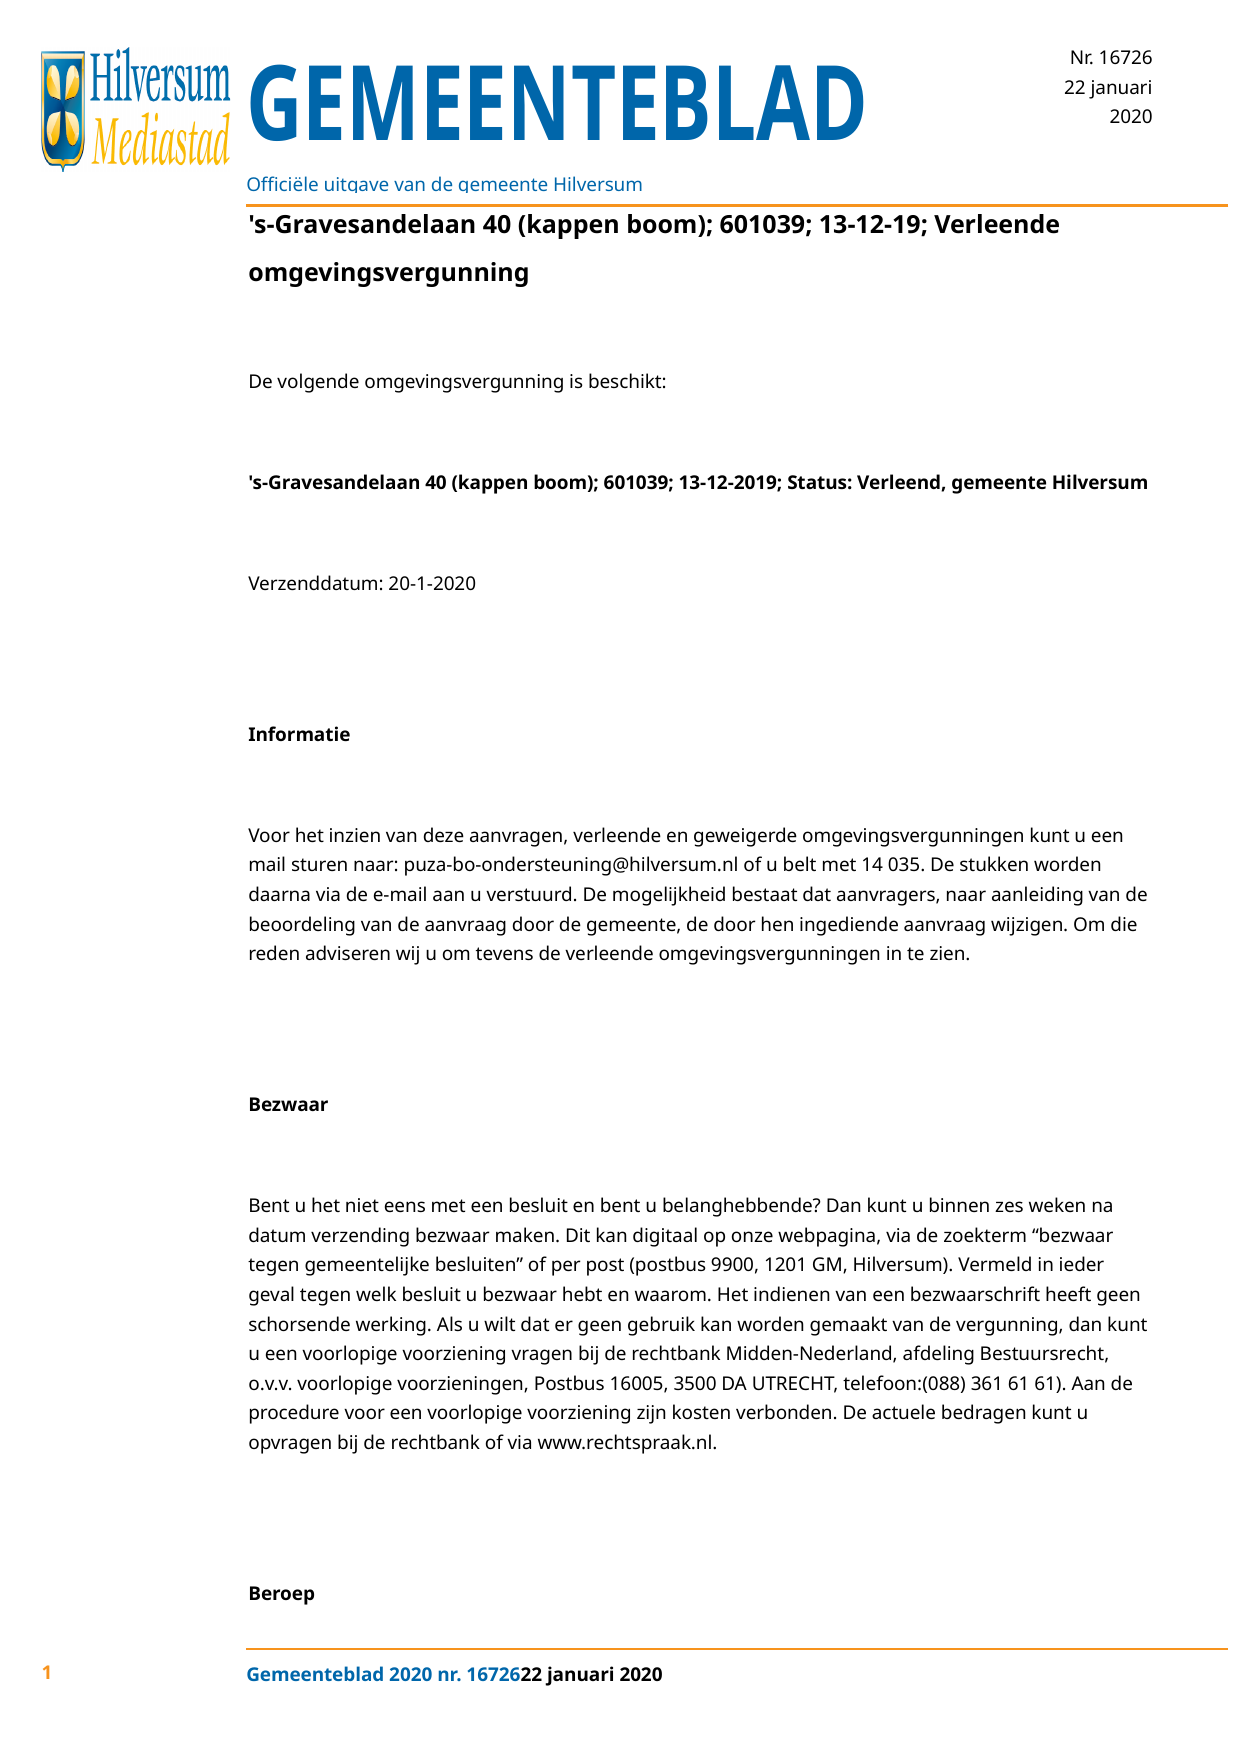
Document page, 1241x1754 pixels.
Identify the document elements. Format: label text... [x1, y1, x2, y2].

text 's-Gravesandelaan 40 (kappen boom); 601039; 13-12-19; Verleende omgevingsvergunning [248, 207, 1152, 288]
text Bent u het niet eens met een besluit en bent u belanghebbende? Dan kunt u binnen zes weken na datum verzending bezwaar maken. Dit kan digitaal op onze webpagina, via de zoekterm “bezwaar tegen gemeentelijke besluiten” of per post (postbus 9900, 1201 GM, Hilversum). Vermeld in ieder geval tegen welk besluit u bezwaar hebt en waarom. Het indienen van een bezwaarschrift heeft geen schorsende werking. Als u wilt dat er geen gebruik kan worden gemaakt van de vergunning, dan kunt u een voorlopige voorziening vragen bij de rechtbank Midden-Nederland, afdeling Bestuursrecht, o.v.v. voorlopige voorzieningen, Postbus 16005, 3500 DA UTRECHT, telefoon:(088) 361 61 61). Aan de procedure voor een voorlopige voorziening zijn kosten verbonden. De actuele bedragen kunt u opvragen bij de rechtbank of via www.rechtspraak.nl. [248, 1192, 1152, 1455]
text Informatie [248, 721, 1152, 747]
text Bezwaar [248, 1092, 1152, 1117]
text 's-Gravesandelaan 40 (kappen boom); 601039; 13-12-2019; Status: Verleend, gemeente Hilversum [248, 469, 1152, 495]
picture [41, 47, 231, 172]
text De volgende omgevingsvergunning is beschikt: [248, 368, 1152, 394]
text Voor het inzien van deze aanvragen, verleende en geweigerde omgevingsvergunningen kunt u een mail sturen naar: puza-bo-ondersteuning@hilversum.nl of u belt met 14 035. De stukken worden daarna via de e-mail aan u verstuurd. De mogelijkheid bestaat dat aanvragers, naar aanleiding van de beoordeling van de aanvraag door de gemeente, de door hen ingediende aanvraag wijzigen. Om die reden adviseren wij u om tevens de verleende omgevingsvergunningen in te zien. [248, 822, 1152, 966]
text Beroep [248, 1580, 1152, 1606]
text Verzenddatum: 20-1-2020 [248, 570, 1152, 596]
